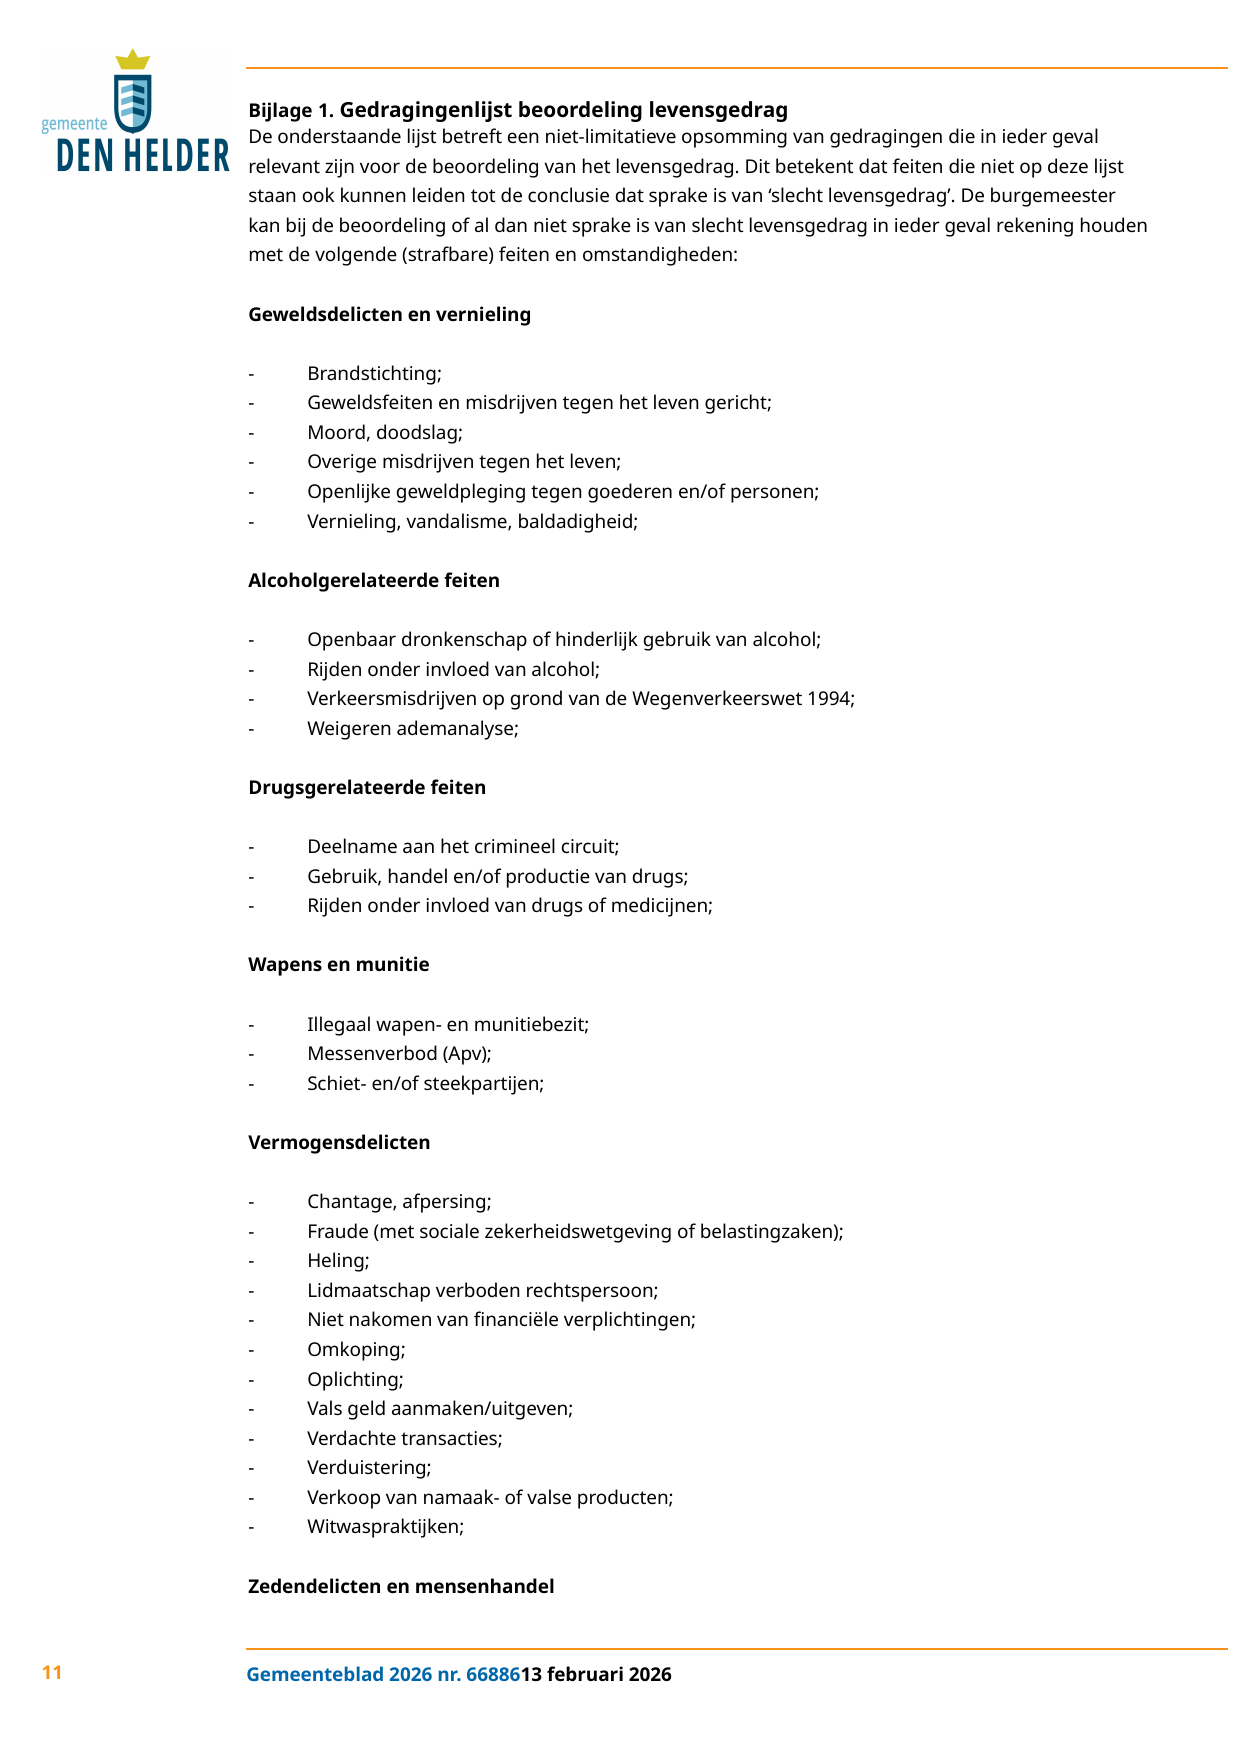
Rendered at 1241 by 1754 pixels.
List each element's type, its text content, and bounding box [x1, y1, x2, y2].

list Verdachte transacties; [248, 1425, 1152, 1451]
list Brandstichting; [248, 360, 1152, 386]
text Bijlage 1. Gedragingenlijst beoordeling levensgedrag [248, 95, 1152, 123]
list Witwaspraktijken; [248, 1514, 1152, 1539]
picture [182, 144, 187, 165]
text Zedendelicten en mensenhandel [248, 1573, 1152, 1599]
list Overige misdrijven tegen het leven; [248, 449, 1152, 474]
list Openlijke geweldpleging tegen goederen en/of personen; [248, 478, 1152, 504]
list Rijden onder invloed van alcohol; [248, 656, 1152, 682]
list Moord, doodslag; [248, 419, 1152, 445]
picture [220, 160, 224, 172]
list Chantage, afpersing; [248, 1188, 1152, 1214]
list Fraude (met sociale zekerheidswetgeving of belastingzaken); [248, 1218, 1152, 1244]
text Vermogensdelicten [248, 1129, 1152, 1155]
list Illegaal wapen- en munitiebezit; [248, 1011, 1152, 1037]
picture [63, 144, 68, 165]
text Wapens en munitie [248, 952, 1152, 977]
text Alcoholgerelateerde feiten [248, 567, 1152, 593]
list Vals geld aanmaken/uitgeven; [248, 1395, 1152, 1421]
list Omkoping; [248, 1336, 1152, 1362]
list Openbaar dronkenschap of hinderlijk gebruik van alcohol; [248, 626, 1152, 652]
list Lidmaatschap verboden rechtspersoon; [248, 1277, 1152, 1303]
text Geweldsdelicten en vernieling [248, 301, 1152, 327]
text Drugsgerelateerde feiten [248, 774, 1152, 800]
list Heling; [248, 1247, 1152, 1273]
list Schiet- en/of steekpartijen; [248, 1070, 1152, 1096]
list Niet nakomen van financiële verplichtingen; [248, 1307, 1152, 1332]
list Rijden onder invloed van drugs of medicijnen; [248, 892, 1152, 918]
list Oplichting; [248, 1366, 1152, 1392]
list Gebruik, handel en/of productie van drugs; [248, 863, 1152, 889]
list Deelname aan het crimineel circuit; [248, 833, 1152, 859]
list Verkoop van namaak- of valse producten; [248, 1484, 1152, 1510]
list Weigeren ademanalyse; [248, 715, 1152, 741]
list Geweldsfeiten en misdrijven tegen het leven gericht; [248, 389, 1152, 415]
picture [41, 47, 231, 172]
list Verduistering; [248, 1454, 1152, 1480]
text De onderstaande lijst betreft een niet-limitatieve opsomming van gedragingen die in ieder geval relevant zijn voor de beoordeling van het levensgedrag. Dit betekent dat feiten die niet op deze lijst staan ook kunnen leiden tot de conclusie dat sprake is van ‘slecht levensgedrag’. De burgemeester kan bij de beoordeling of al dan niet sprake is van slecht levensgedrag in ieder geval rekening houden met de volgende (strafbare) feiten en omstandigheden: [248, 123, 1152, 267]
picture [100, 154, 106, 172]
list Verkeersmisdrijven op grond van de Wegenverkeerswet 1994; [248, 685, 1152, 711]
picture [130, 157, 135, 172]
list Vernieling, vandalisme, baldadigheid; [248, 508, 1152, 534]
list Messenverbod (Apv); [248, 1040, 1152, 1066]
